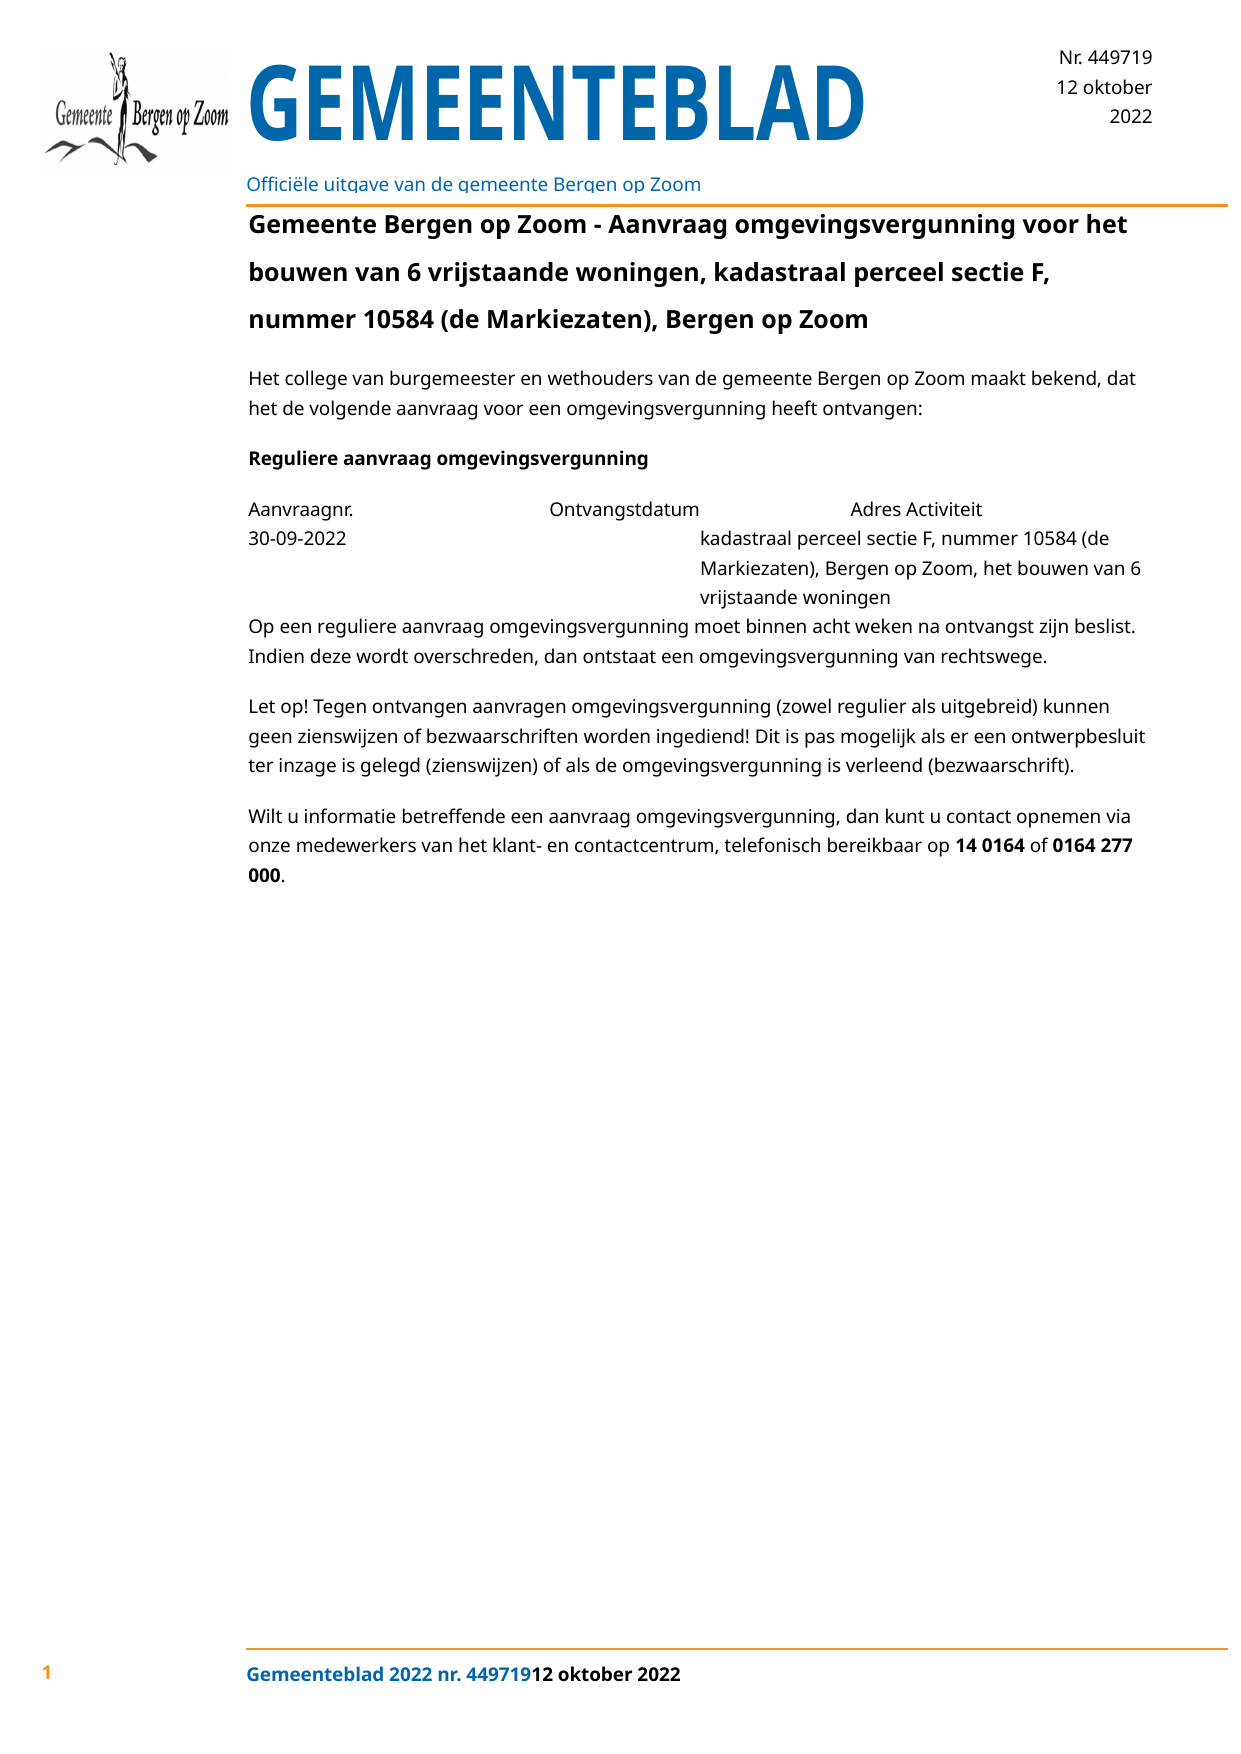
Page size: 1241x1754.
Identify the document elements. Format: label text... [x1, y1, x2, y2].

text Het college van burgemeester en wethouders van de gemeente Bergen op Zoom maakt bekend, dat het de volgende aanvraag voor een omgevingsvergunning heeft ontvangen: [248, 366, 1152, 421]
text Let op! Tegen ontvangen aanvragen omgevingsvergunning (zowel regulier als uitgebreid) kunnen geen zienswijzen of bezwaarschriften worden ingediend! Dit is pas mogelijk als er een ontwerpbesluit ter inzage is gelegd (zienswijzen) of als de omgevingsvergunning is verleend (bezwaarschrift). [248, 693, 1152, 778]
table_header kadastraal perceel sectie F, nummer 10584 (de Markiezaten), Bergen op Zoom, het bouwen van 6 vrijstaande woningen [700, 525, 1152, 610]
table_header Aanvraagnr. [248, 496, 549, 522]
text Op een reguliere aanvraag omgevingsvergunning moet binnen acht weken na ontvangst zijn beslist. Indien deze wordt overschreden, dan ontstaat een omgevingsvergunning van rechtswege. [248, 613, 1152, 668]
table_header Adres Activiteit [850, 496, 1152, 522]
text Reguliere aanvraag omgevingsvergunning [248, 446, 1152, 471]
text Wilt u informatie betreffende een aanvraag omgevingsvergunning, dan kunt u contact opnemen via onze medewerkers van het klant- en contactcentrum, telefonisch bereikbaar op 14 0164 of 0164 277 000. [248, 803, 1152, 888]
text Gemeente Bergen op Zoom - Aanvraag omgevingsvergunning voor het bouwen van 6 vrijstaande woningen, kadastraal perceel sectie F, nummer 10584 (de Markiezaten), Bergen op Zoom [248, 207, 1152, 336]
table_header Ontvangstdatum [549, 496, 850, 522]
picture [41, 47, 231, 172]
table_header 30-09-2022 [248, 525, 700, 610]
